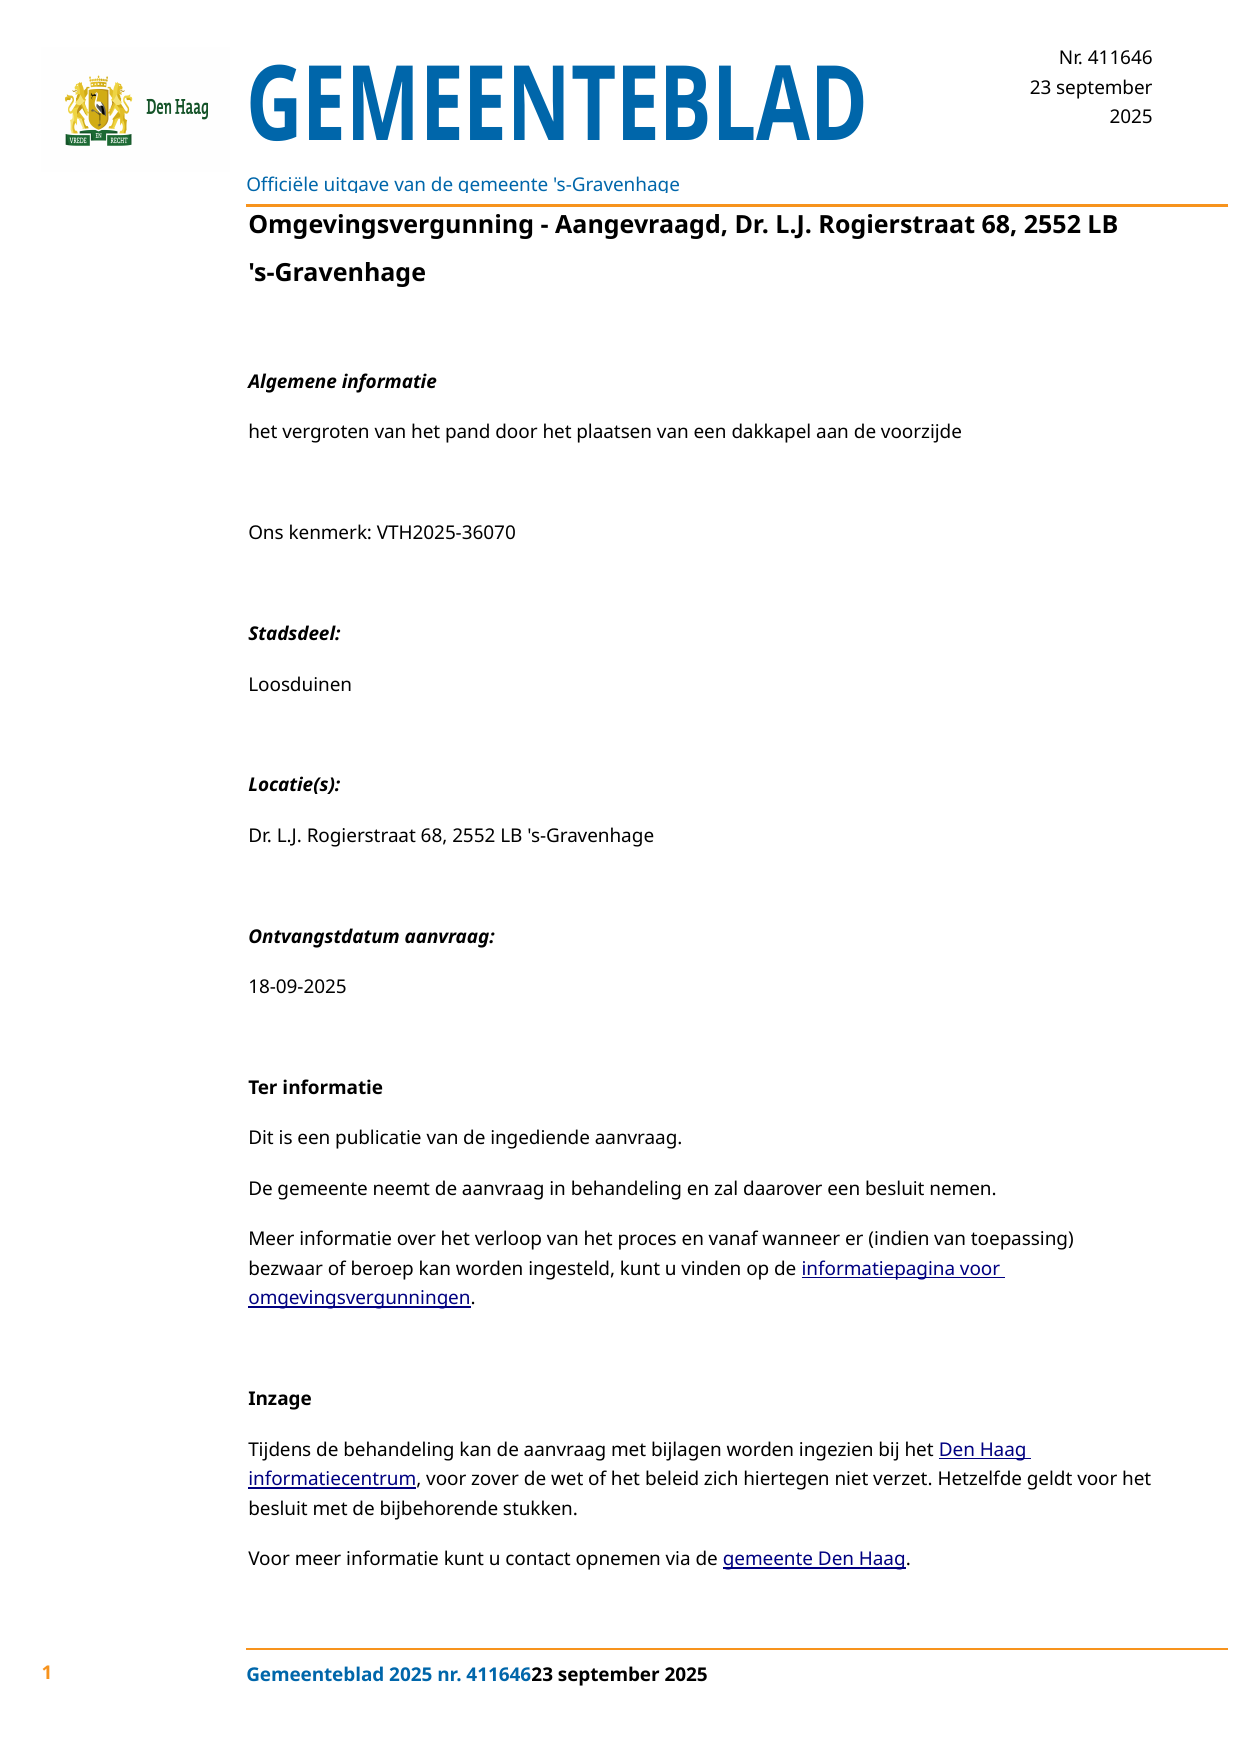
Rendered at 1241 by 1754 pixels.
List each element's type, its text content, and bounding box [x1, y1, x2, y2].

text Ons kenmerk: VTH2025-36070 [248, 519, 1152, 545]
text Loosduinen [248, 671, 1152, 697]
text Dr. L.J. Rogierstraat 68, 2552 LB 's-Gravenhage [248, 822, 1152, 848]
text Tijdens de behandeling kan de aanvraag met bijlagen worden ingezien bij het Den Haag informatiecentrum, voor zover de wet of het beleid zich hiertegen niet verzet. Hetzelfde geldt voor het besluit met de bijbehorende stukken. [248, 1436, 1152, 1521]
text Algemene informatie [248, 368, 1152, 394]
text Locatie(s): [248, 772, 1152, 797]
text het vergroten van het pand door het plaatsen van een dakkapel aan de voorzijde [248, 419, 1152, 444]
text Inzage [248, 1385, 1152, 1411]
text Dit is een publicatie van de ingediende aanvraag. [248, 1124, 1152, 1150]
text Ter informatie [248, 1074, 1152, 1100]
picture [41, 47, 231, 172]
text Voor meer informatie kunt u contact opnemen via de gemeente Den Haag. [248, 1545, 1152, 1571]
text De gemeente neemt de aanvraag in behandeling en zal daarover een besluit nemen. [248, 1175, 1152, 1201]
text Stadsdeel: [248, 620, 1152, 646]
text 18-09-2025 [248, 973, 1152, 999]
text Meer informatie over het verloop van het proces en vanaf wanneer er (indien van toepassing) bezwaar of beroep kan worden ingesteld, kunt u vinden op de informatiepagina voor omgevingsvergunningen. [248, 1225, 1152, 1310]
text Ontvangstdatum aanvraag: [248, 923, 1152, 949]
text Omgevingsvergunning - Aangevraagd, Dr. L.J. Rogierstraat 68, 2552 LB 's-Gravenhage [248, 207, 1152, 288]
